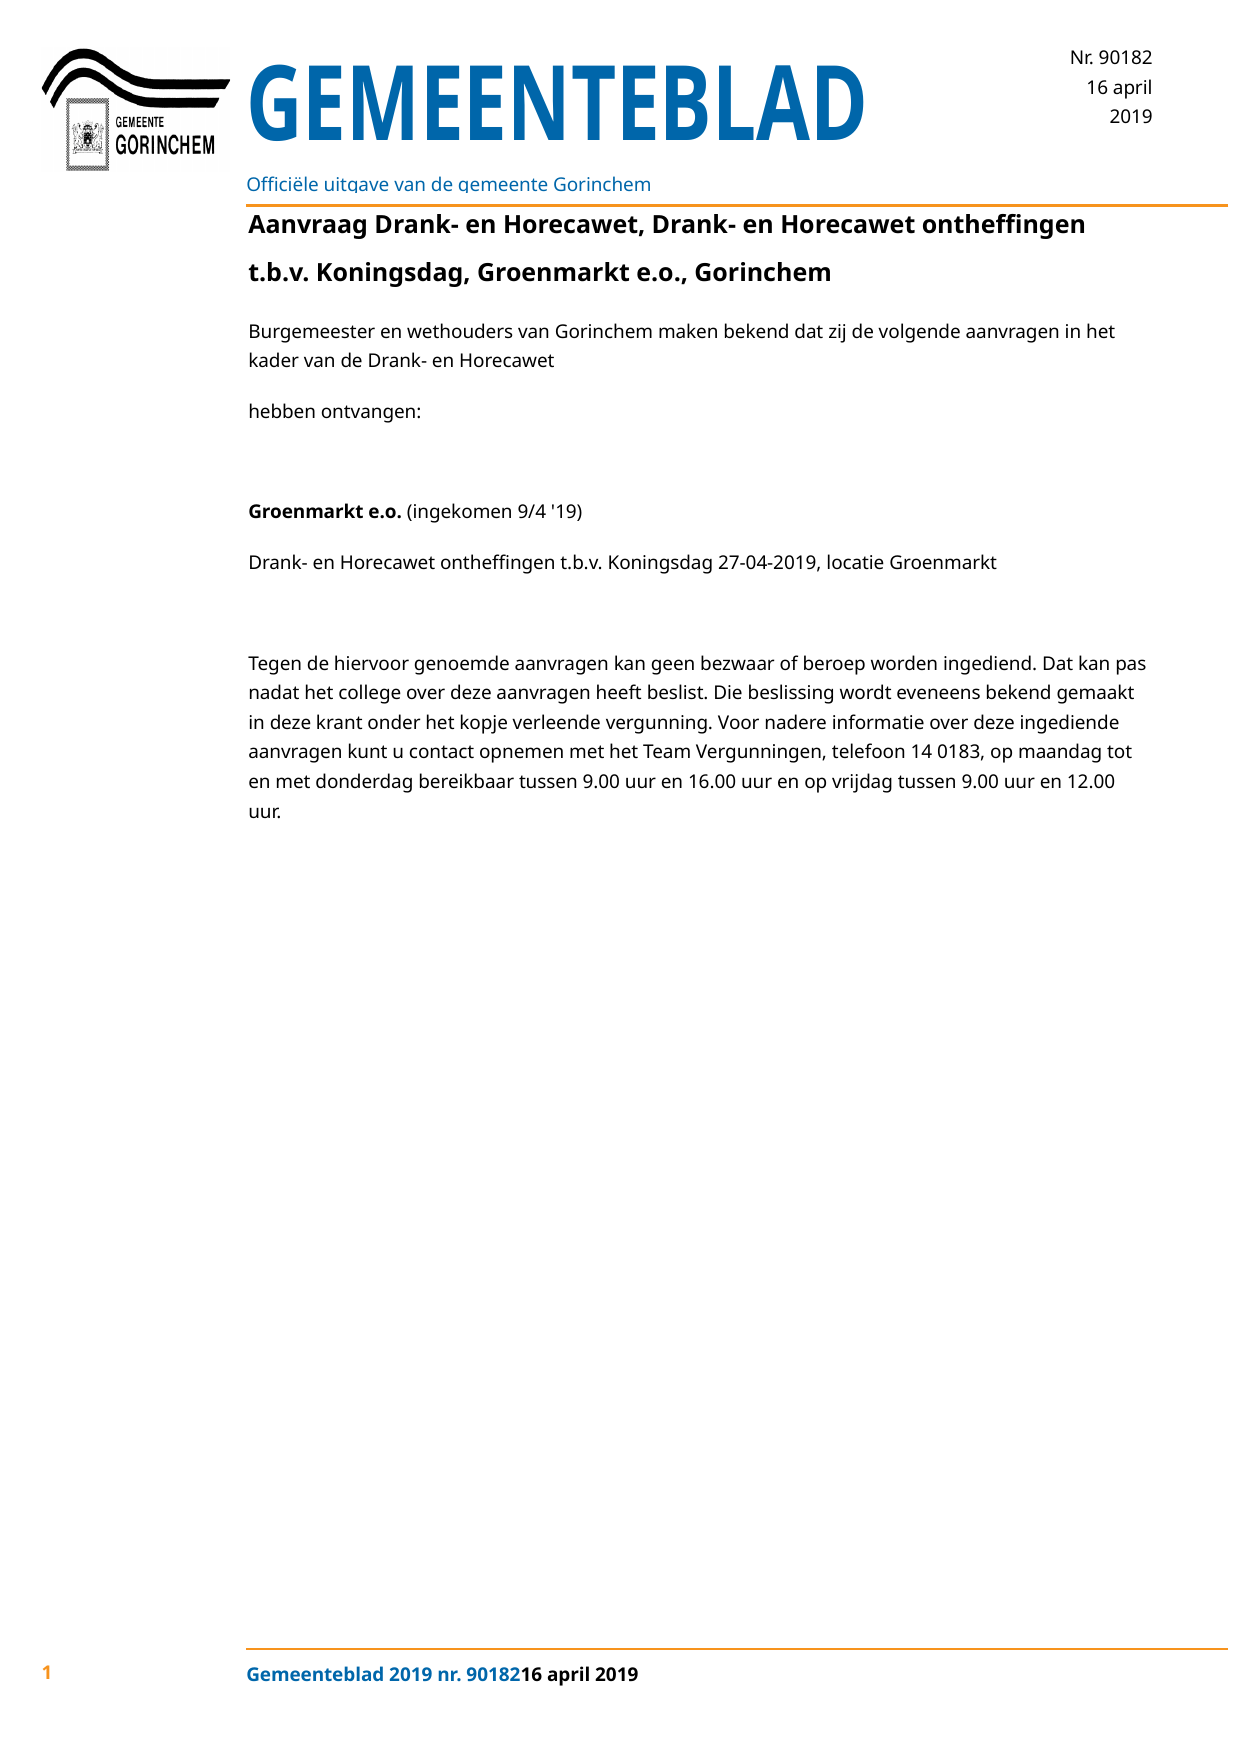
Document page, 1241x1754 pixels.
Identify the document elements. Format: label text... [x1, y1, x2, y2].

text Tegen de hiervoor genoemde aanvragen kan geen bezwaar of beroep worden ingediend. Dat kan pas nadat het college over deze aanvragen heeft beslist. Die beslissing wordt eveneens bekend gemaakt in deze krant onder het kopje verleende vergunning. Voor nadere informatie over deze ingediende aanvragen kunt u contact opnemen met het Team Vergunningen, telefoon 14 0183, op maandag tot en met donderdag bereikbaar tussen 9.00 uur en 16.00 uur en op vrijdag tussen 9.00 uur en 12.00 uur. [248, 650, 1152, 824]
text Groenmarkt e.o. (ingekomen 9/4 '19) [248, 499, 1152, 524]
picture [41, 47, 231, 172]
text Burgemeester en wethouders van Gorinchem maken bekend dat zij de volgende aanvragen in het kader van de Drank- en Horecawet [248, 318, 1152, 373]
text Drank- en Horecawet ontheffingen t.b.v. Koningsdag 27-04-2019, locatie Groenmarkt [248, 549, 1152, 575]
text Aanvraag Drank- en Horecawet, Drank- en Horecawet ontheffingen t.b.v. Koningsdag, Groenmarkt e.o., Gorinchem [248, 207, 1152, 288]
text hebben ontvangen: [248, 398, 1152, 424]
